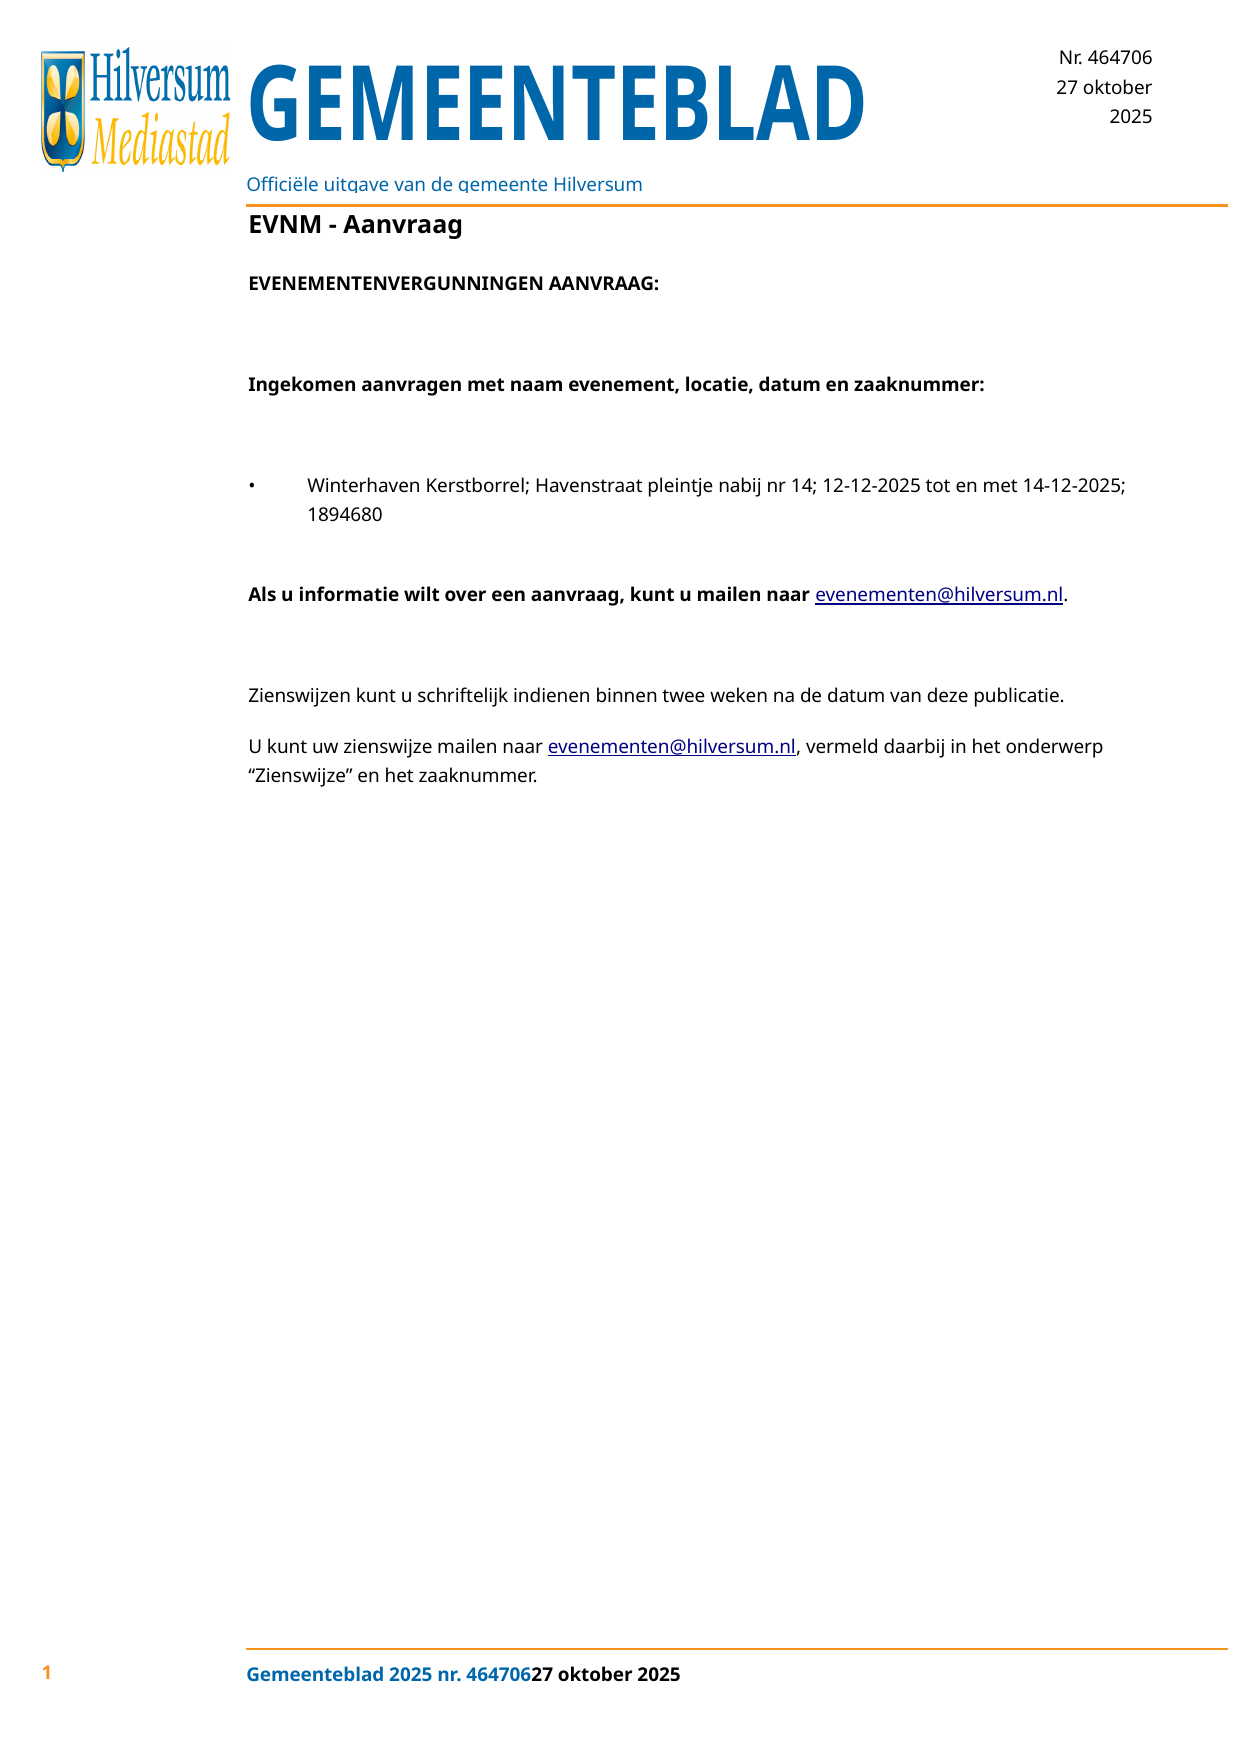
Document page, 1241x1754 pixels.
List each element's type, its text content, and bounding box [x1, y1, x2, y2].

text Zienswijzen kunt u schriftelijk indienen binnen twee weken na de datum van deze publicatie. [248, 682, 1152, 708]
text U kunt uw zienswijze mailen naar evenementen@hilversum.nl, vermeld daarbij in het onderwerp “Zienswijze” en het zaaknummer. [248, 733, 1152, 788]
text EVENEMENTENVERGUNNINGEN AANVRAAG: [248, 270, 1152, 296]
text Ingekomen aanvragen met naam evenement, locatie, datum en zaaknummer: [248, 371, 1152, 397]
text Als u informatie wilt over een aanvraag, kunt u mailen naar evenementen@hilversum.nl. [248, 582, 1152, 607]
text EVNM - Aanvraag [248, 207, 1152, 241]
picture [41, 47, 231, 172]
list Winterhaven Kerstborrel; Havenstraat pleintje nabij nr 14; 12-12-2025 tot en met 14-12-2025; 1894680 [248, 472, 1152, 527]
